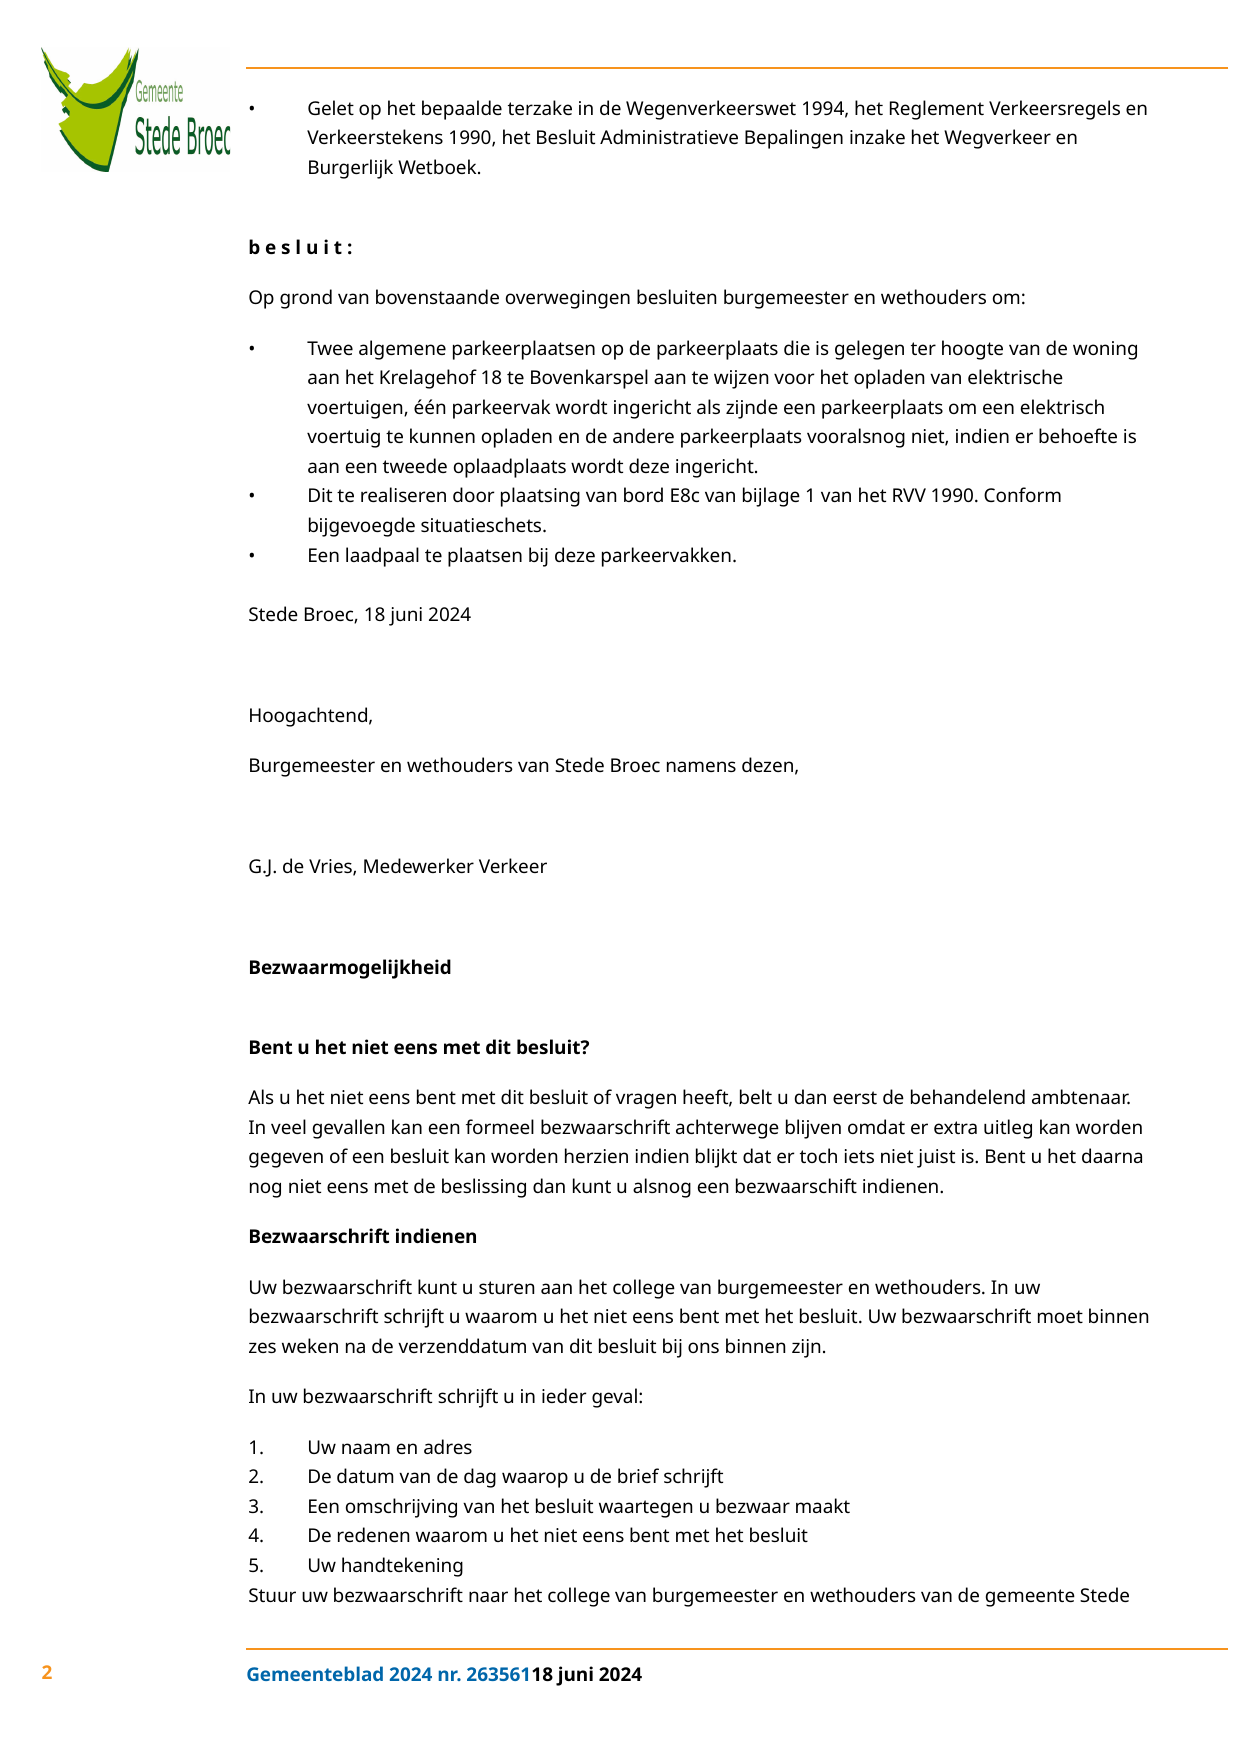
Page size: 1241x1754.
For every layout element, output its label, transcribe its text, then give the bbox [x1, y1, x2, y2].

list Twee algemene parkeerplaatsen op de parkeerplaats die is gelegen ter hoogte van de woning aan het Krelagehof 18 te Bovenkarspel aan te wijzen voor het opladen van elektrische voertuigen, één parkeervak wordt ingericht als zijnde een parkeerplaats om een elektrisch voertuig te kunnen opladen en de andere parkeerplaats vooralsnog niet, indien er behoefte is aan een tweede oplaadplaats wordt deze ingericht. [248, 335, 1152, 479]
text Als u het niet eens bent met dit besluit of vragen heeft, belt u dan eerst de behandelend ambtenaar. In veel gevallen kan een formeel bezwaarschrift achterwege blijven omdat er extra uitleg kan worden gegeven of een besluit kan worden herzien indien blijkt dat er toch iets niet juist is. Bent u het daarna nog niet eens met de beslissing dan kunt u alsnog een bezwaarschift indienen. [248, 1084, 1152, 1199]
text Hoogachtend, [248, 702, 1152, 728]
text Uw bezwaarschrift kunt u sturen aan het college van burgemeester en wethouders. In uw bezwaarschrift schrijft u waarom u het niet eens bent met het besluit. Uw bezwaarschrift moet binnen zes weken na de verzenddatum van dit besluit bij ons binnen zijn. [248, 1274, 1152, 1359]
text Bezwaarschrift indienen [248, 1223, 1152, 1249]
list De redenen waarom u het niet eens bent met het besluit [248, 1523, 1152, 1548]
text Bent u het niet eens met dit besluit? [248, 1034, 1152, 1060]
text In uw bezwaarschrift schrijft u in ieder geval: [248, 1383, 1152, 1409]
list De datum van de dag waarop u de brief schrijft [248, 1463, 1152, 1489]
text b e s l u i t : [248, 234, 1152, 260]
list Dit te realiseren door plaatsing van bord E8c van bijlage 1 van het RVV 1990. Conform bijgevoegde situatieschets. [248, 483, 1152, 538]
text Op grond van bovenstaande overwegingen besluiten burgemeester en wethouders om: [248, 284, 1152, 310]
list Uw naam en adres [248, 1434, 1152, 1460]
list Een omschrijving van het besluit waartegen u bezwaar maakt [248, 1493, 1152, 1519]
picture [41, 47, 231, 172]
text Bezwaarmogelijkheid [248, 954, 1152, 980]
list Uw handtekening [248, 1552, 1152, 1578]
list Een laadpaal te plaatsen bij deze parkeervakken. [248, 542, 1152, 568]
text Stede Broec, 18 juni 2024 [248, 601, 1152, 627]
text Stuur uw bezwaarschrift naar het college van burgemeester en wethouders van de gemeente Stede [248, 1582, 1152, 1608]
list Gelet op het bepaalde terzake in de Wegenverkeerswet 1994, het Reglement Verkeersregels en Verkeerstekens 1990, het Besluit Administratieve Bepalingen inzake het Wegverkeer en Burgerlijk Wetboek. [248, 95, 1152, 180]
text Burgemeester en wethouders van Stede Broec namens dezen, [248, 752, 1152, 778]
text G.J. de Vries, Medewerker Verkeer [248, 853, 1152, 879]
